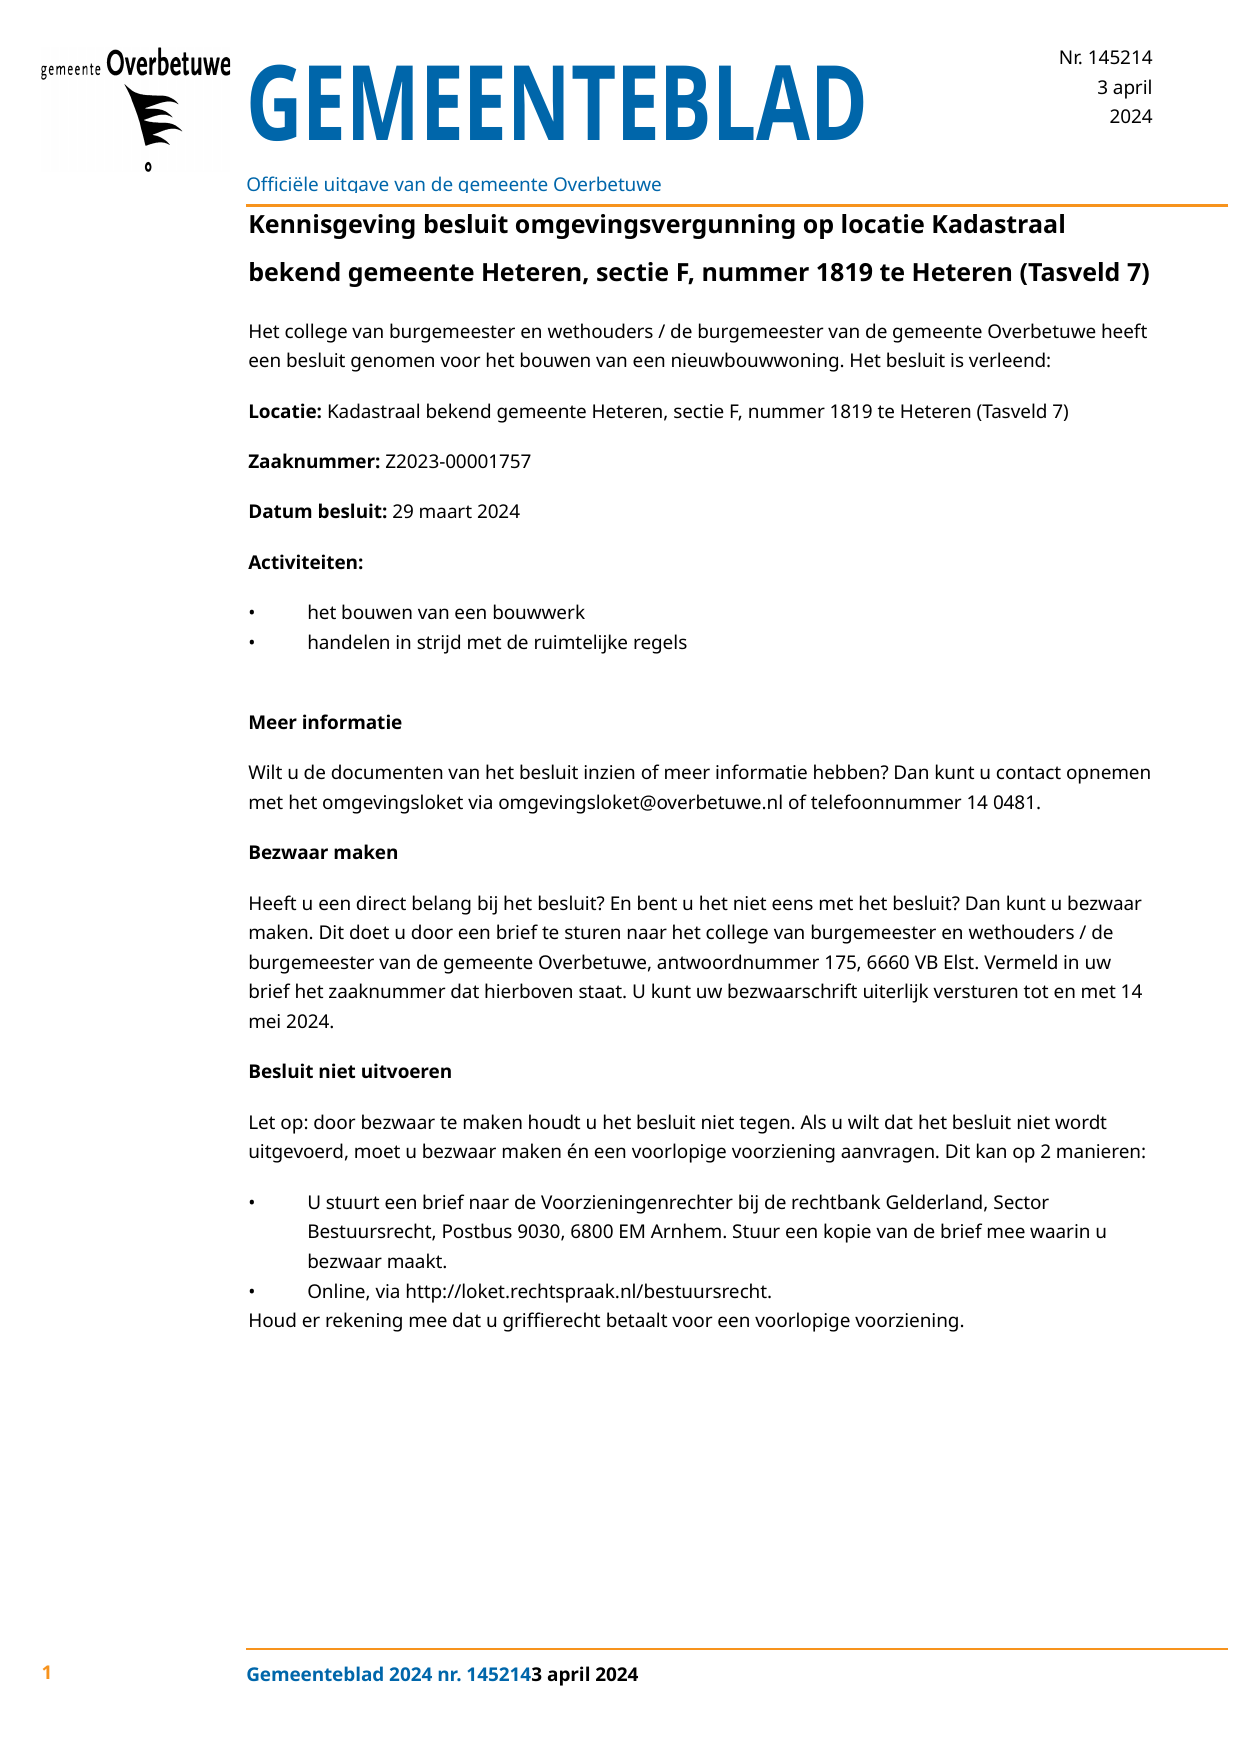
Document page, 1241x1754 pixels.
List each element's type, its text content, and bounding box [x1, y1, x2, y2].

text Let op: door bezwaar te maken houdt u het besluit niet tegen. Als u wilt dat het besluit niet wordt uitgevoerd, moet u bezwaar maken én een voorlopige voorziening aanvragen. Dit kan op 2 manieren: [248, 1109, 1152, 1164]
text Besluit niet uitvoeren [248, 1059, 1152, 1084]
text Activiteiten: [248, 549, 1152, 575]
text Datum besluit: 29 maart 2024 [248, 499, 1152, 524]
list Online, via http://loket.rechtspraak.nl/bestuursrecht. [248, 1278, 1152, 1304]
picture [41, 47, 231, 172]
text Zaaknummer: Z2023-00001757 [248, 448, 1152, 474]
text Kennisgeving besluit omgevingsvergunning op locatie Kadastraal bekend gemeente Heteren, sectie F, nummer 1819 te Heteren (Tasveld 7) [248, 207, 1152, 288]
text Meer informatie [248, 709, 1152, 735]
list U stuurt een brief naar de Voorzieningenrechter bij de rechtbank Gelderland, Sector Bestuursrecht, Postbus 9030, 6800 EM Arnhem. Stuur een kopie van de brief mee waarin u bezwaar maakt. [248, 1189, 1152, 1274]
list handelen in strijd met de ruimtelijke regels [248, 629, 1152, 655]
list het bouwen van een bouwwerk [248, 599, 1152, 625]
text Bezwaar maken [248, 839, 1152, 865]
text Heeft u een direct belang bij het besluit? En bent u het niet eens met het besluit? Dan kunt u bezwaar maken. Dit doet u door een brief te sturen naar het college van burgemeester en wethouders / de burgemeester van de gemeente Overbetuwe, antwoordnummer 175, 6660 VB Elst. Vermeld in uw brief het zaaknummer dat hierboven staat. U kunt uw bezwaarschrift uiterlijk versturen tot en met 14 mei 2024. [248, 890, 1152, 1034]
text Het college van burgemeester en wethouders / de burgemeester van de gemeente Overbetuwe heeft een besluit genomen voor het bouwen van een nieuwbouwwoning. Het besluit is verleend: [248, 318, 1152, 373]
text Locatie: Kadastraal bekend gemeente Heteren, sectie F, nummer 1819 te Heteren (Tasveld 7) [248, 398, 1152, 424]
text Wilt u de documenten van het besluit inzien of meer informatie hebben? Dan kunt u contact opnemen met het omgevingsloket via omgevingsloket@overbetuwe.nl of telefoonnummer 14 0481. [248, 759, 1152, 815]
text Houd er rekening mee dat u griffierecht betaalt voor een voorlopige voorziening. [248, 1307, 1152, 1333]
